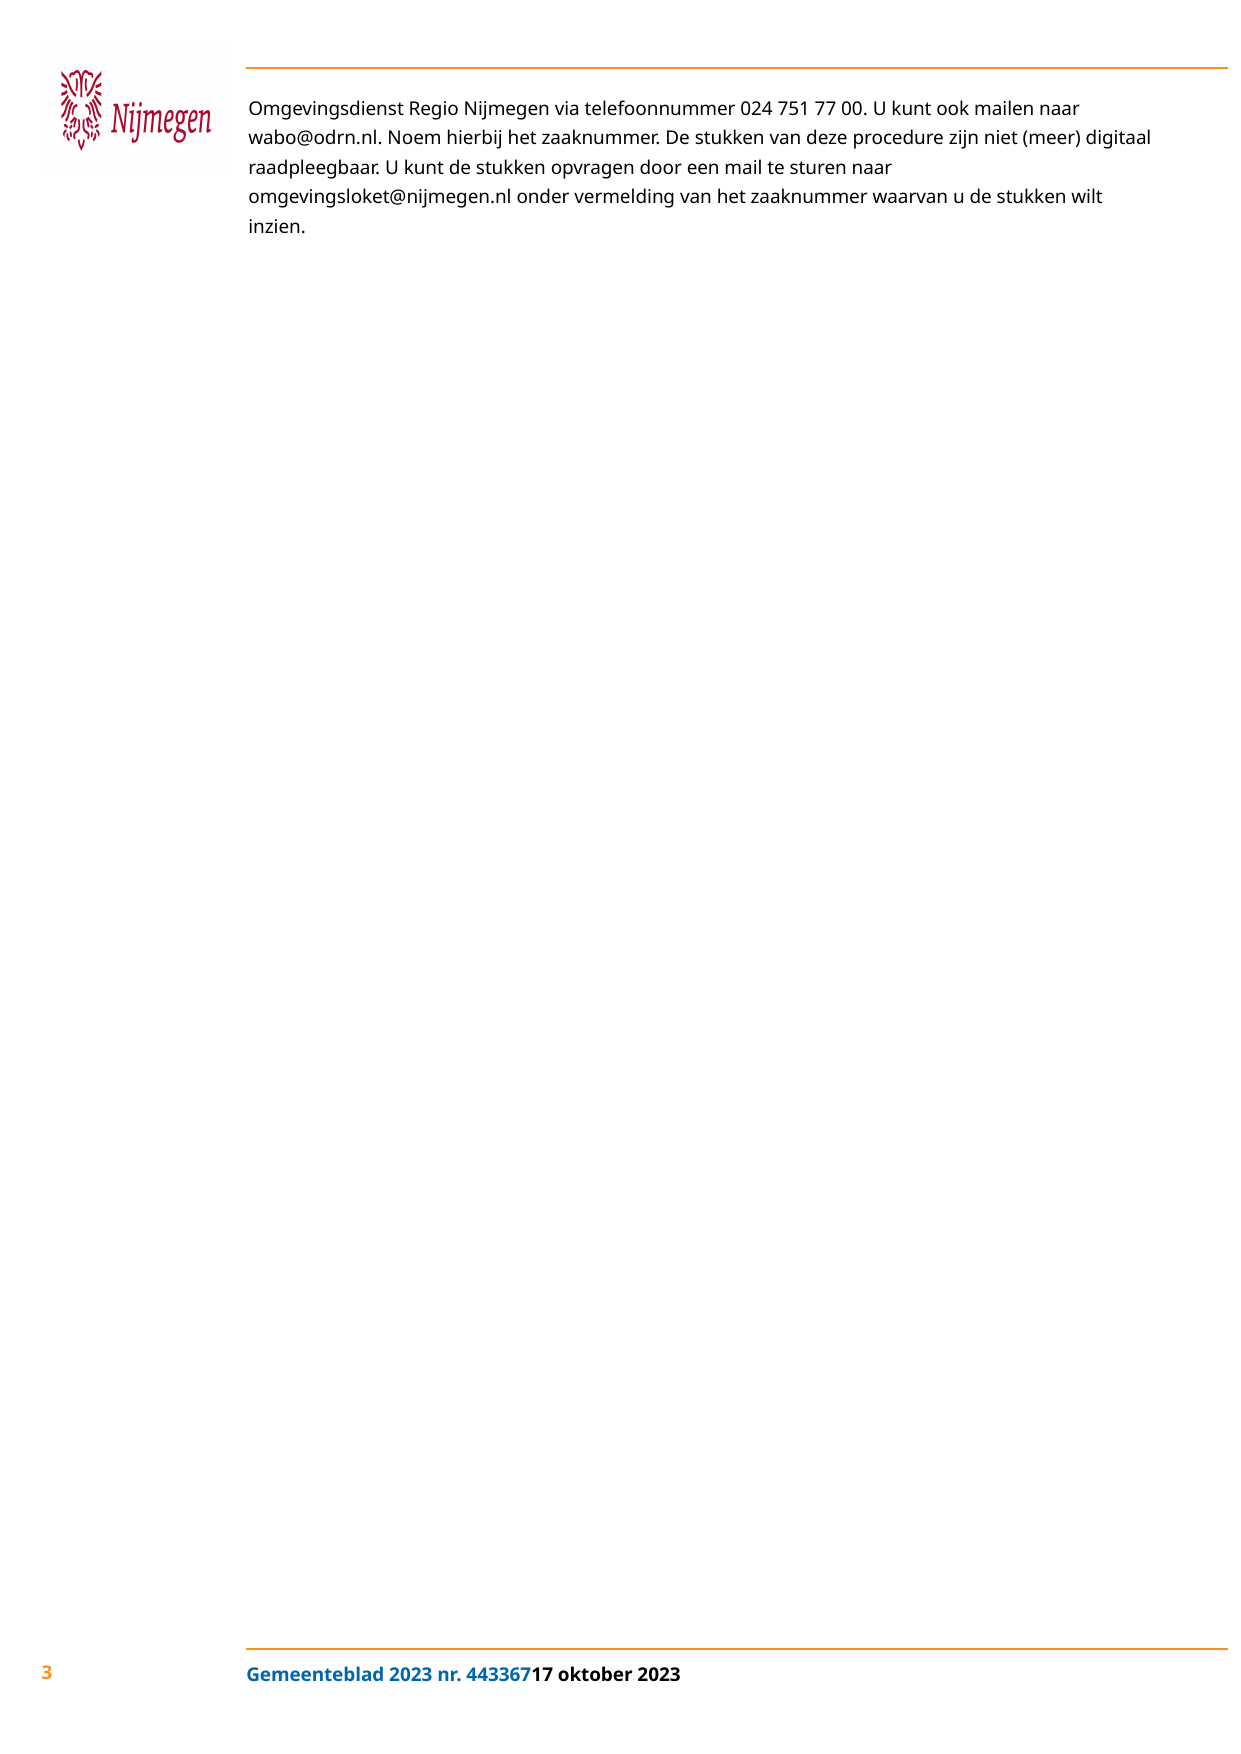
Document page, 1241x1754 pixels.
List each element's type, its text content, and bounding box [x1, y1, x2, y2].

text Omgevingsdienst Regio Nijmegen via telefoonnummer 024 751 77 00. U kunt ook mailen naar wabo@odrn.nl. Noem hierbij het zaaknummer. De stukken van deze procedure zijn niet (meer) digitaal raadpleegbaar. U kunt de stukken opvragen door een mail te sturen naar omgevingsloket@nijmegen.nl onder vermelding van het zaaknummer waarvan u de stukken wilt inzien. [248, 95, 1152, 239]
picture [41, 47, 231, 172]
